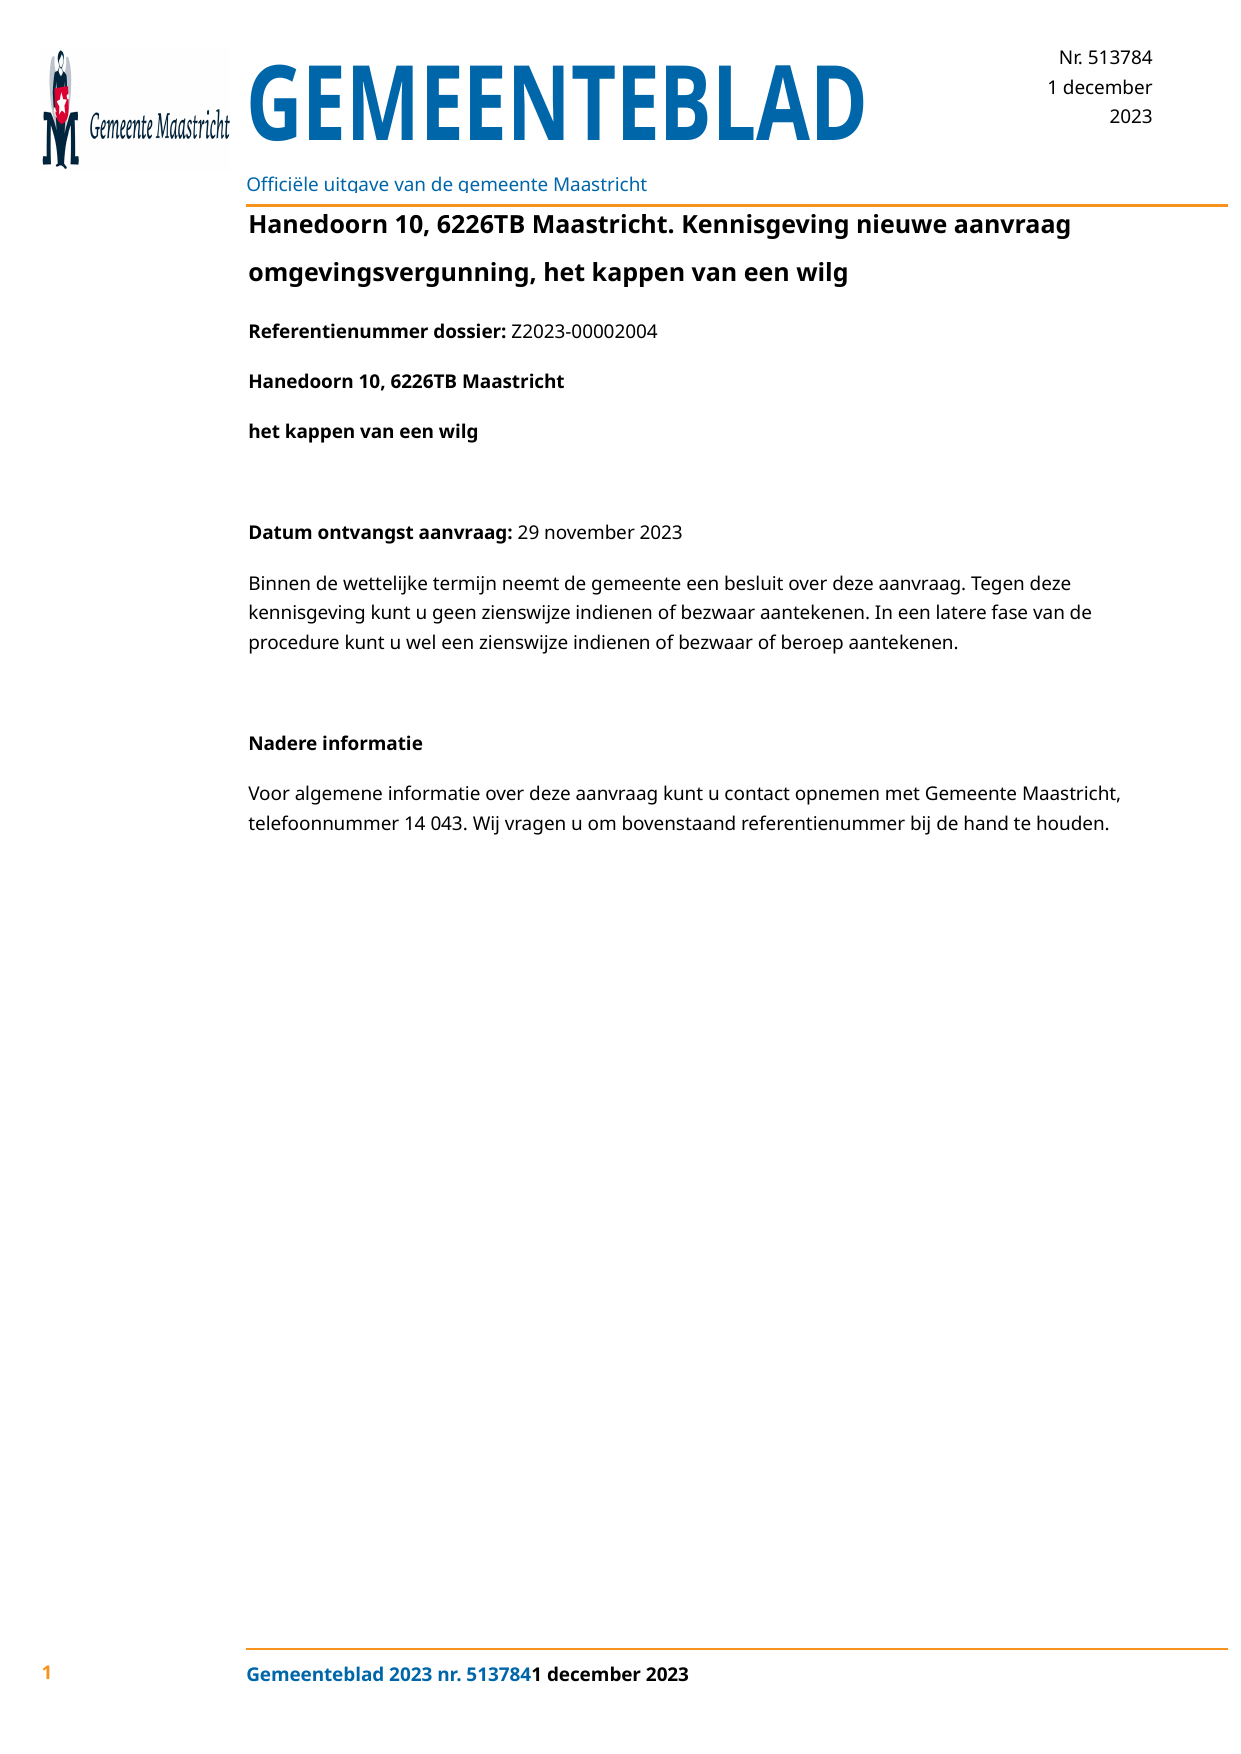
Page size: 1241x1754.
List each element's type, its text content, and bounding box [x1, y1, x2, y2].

text het kappen van een wilg [248, 419, 1152, 444]
text Voor algemene informatie over deze aanvraag kunt u contact opnemen met Gemeente Maastricht, telefoonnummer 14 043. Wij vragen u om bovenstaand referentienummer bij de hand te houden. [248, 780, 1152, 836]
text Hanedoorn 10, 6226TB Maastricht [248, 368, 1152, 394]
text Referentienummer dossier: Z2023-00002004 [248, 318, 1152, 344]
text Binnen de wettelijke termijn neemt de gemeente een besluit over deze aanvraag. Tegen deze kennisgeving kunt u geen zienswijze indienen of bezwaar aantekenen. In een latere fase van de procedure kunt u wel een zienswijze indienen of bezwaar of beroep aantekenen. [248, 570, 1152, 655]
picture [41, 47, 231, 172]
text Nadere informatie [248, 730, 1152, 756]
text Datum ontvangst aanvraag: 29 november 2023 [248, 519, 1152, 545]
text Hanedoorn 10, 6226TB Maastricht. Kennisgeving nieuwe aanvraag omgevingsvergunning, het kappen van een wilg [248, 207, 1152, 288]
